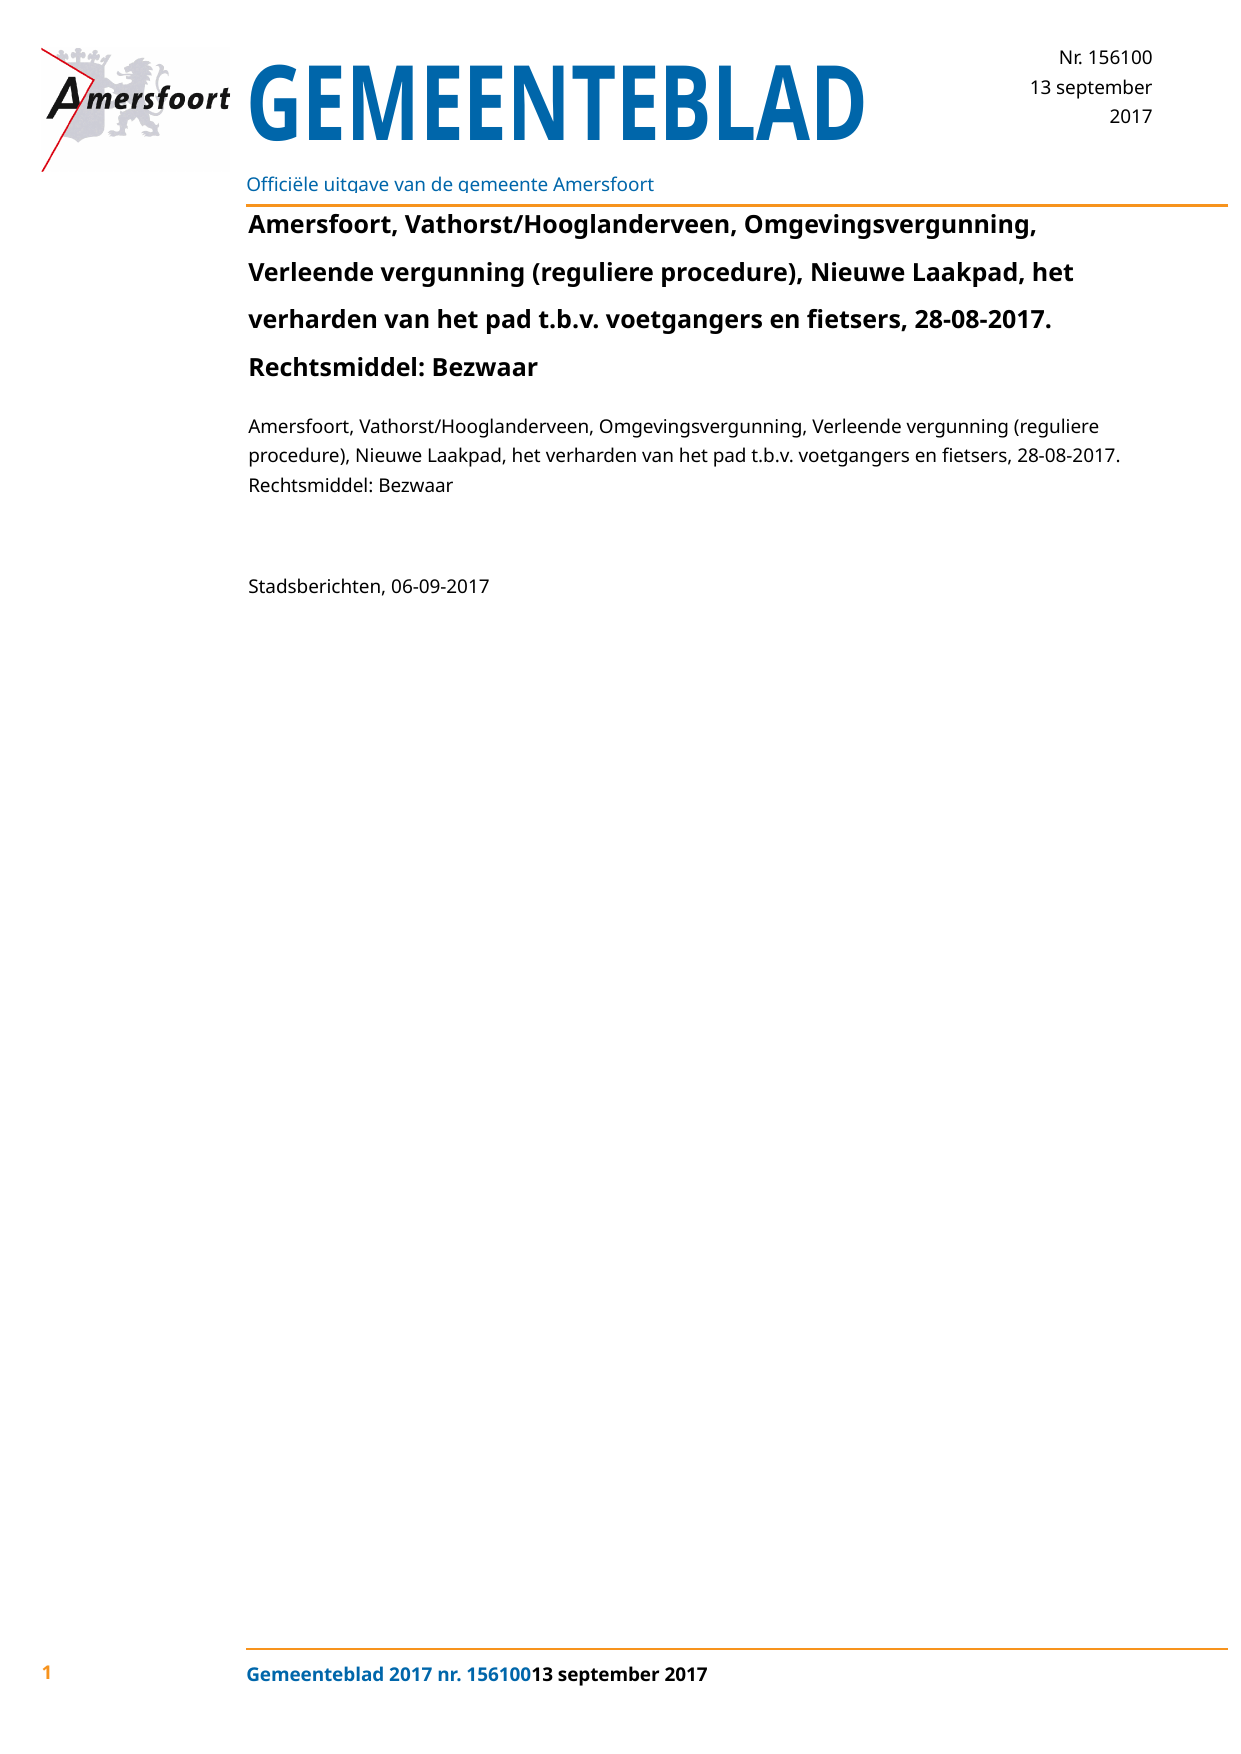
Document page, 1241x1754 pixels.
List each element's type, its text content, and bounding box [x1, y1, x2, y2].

text Amersfoort, Vathorst/Hooglanderveen, Omgevingsvergunning, Verleende vergunning (reguliere procedure), Nieuwe Laakpad, het verharden van het pad t.b.v. voetgangers en fietsers, 28-08-2017. Rechtsmiddel: Bezwaar [248, 207, 1152, 384]
picture [41, 47, 231, 172]
text Stadsberichten, 06-09-2017 [248, 573, 1152, 599]
text Amersfoort, Vathorst/Hooglanderveen, Omgevingsvergunning, Verleende vergunning (reguliere procedure), Nieuwe Laakpad, het verharden van het pad t.b.v. voetgangers en fietsers, 28-08-2017. Rechtsmiddel: Bezwaar [248, 413, 1152, 498]
